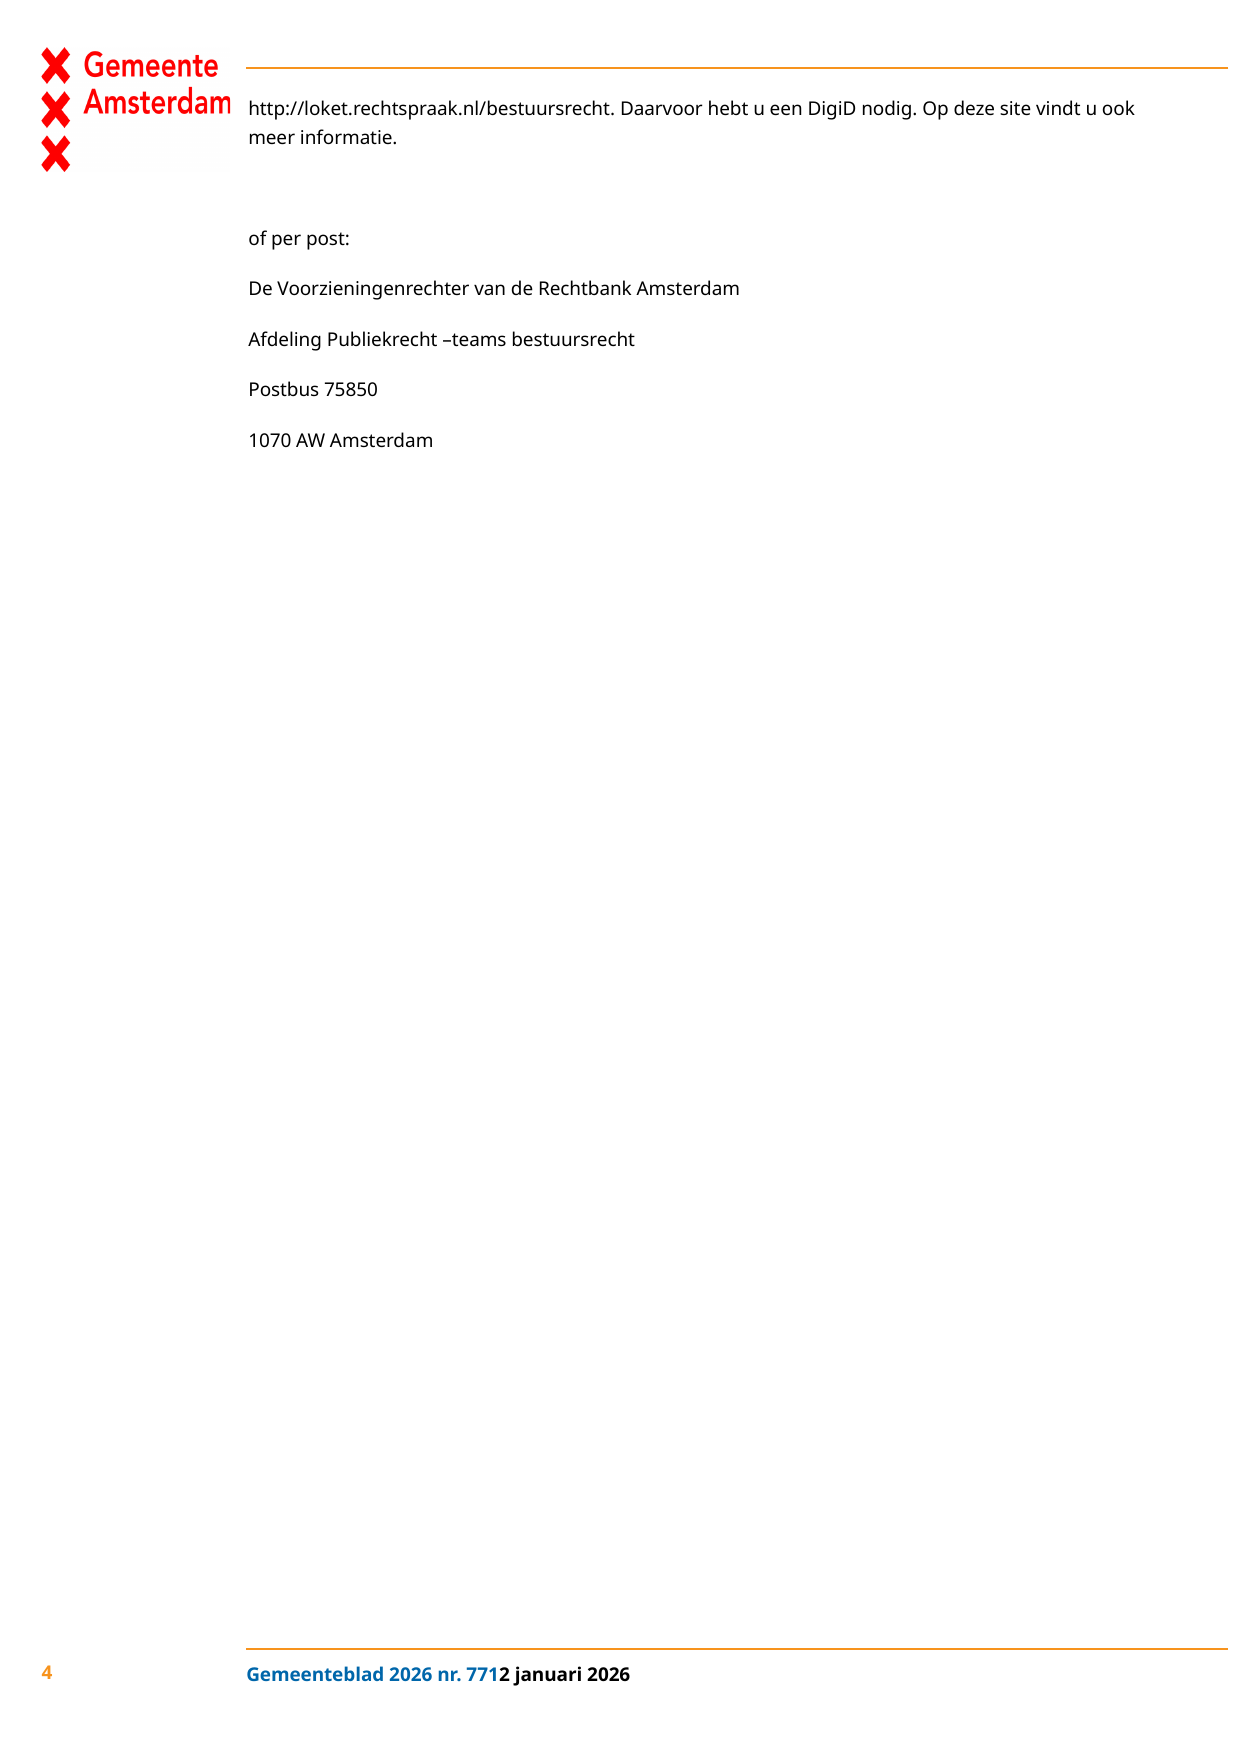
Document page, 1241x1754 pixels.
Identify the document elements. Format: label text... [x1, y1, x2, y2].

text of per post: [248, 225, 1152, 251]
text Afdeling Publiekrecht –teams bestuursrecht [248, 326, 1152, 352]
text De Voorzieningenrechter van de Rechtbank Amsterdam [248, 276, 1152, 301]
text 1070 AW Amsterdam [248, 427, 1152, 453]
text http://loket.rechtspraak.nl/bestuursrecht. Daarvoor hebt u een DigiD nodig. Op deze site vindt u ook meer informatie. [248, 95, 1152, 150]
text Postbus 75850 [248, 376, 1152, 402]
picture [41, 47, 231, 172]
